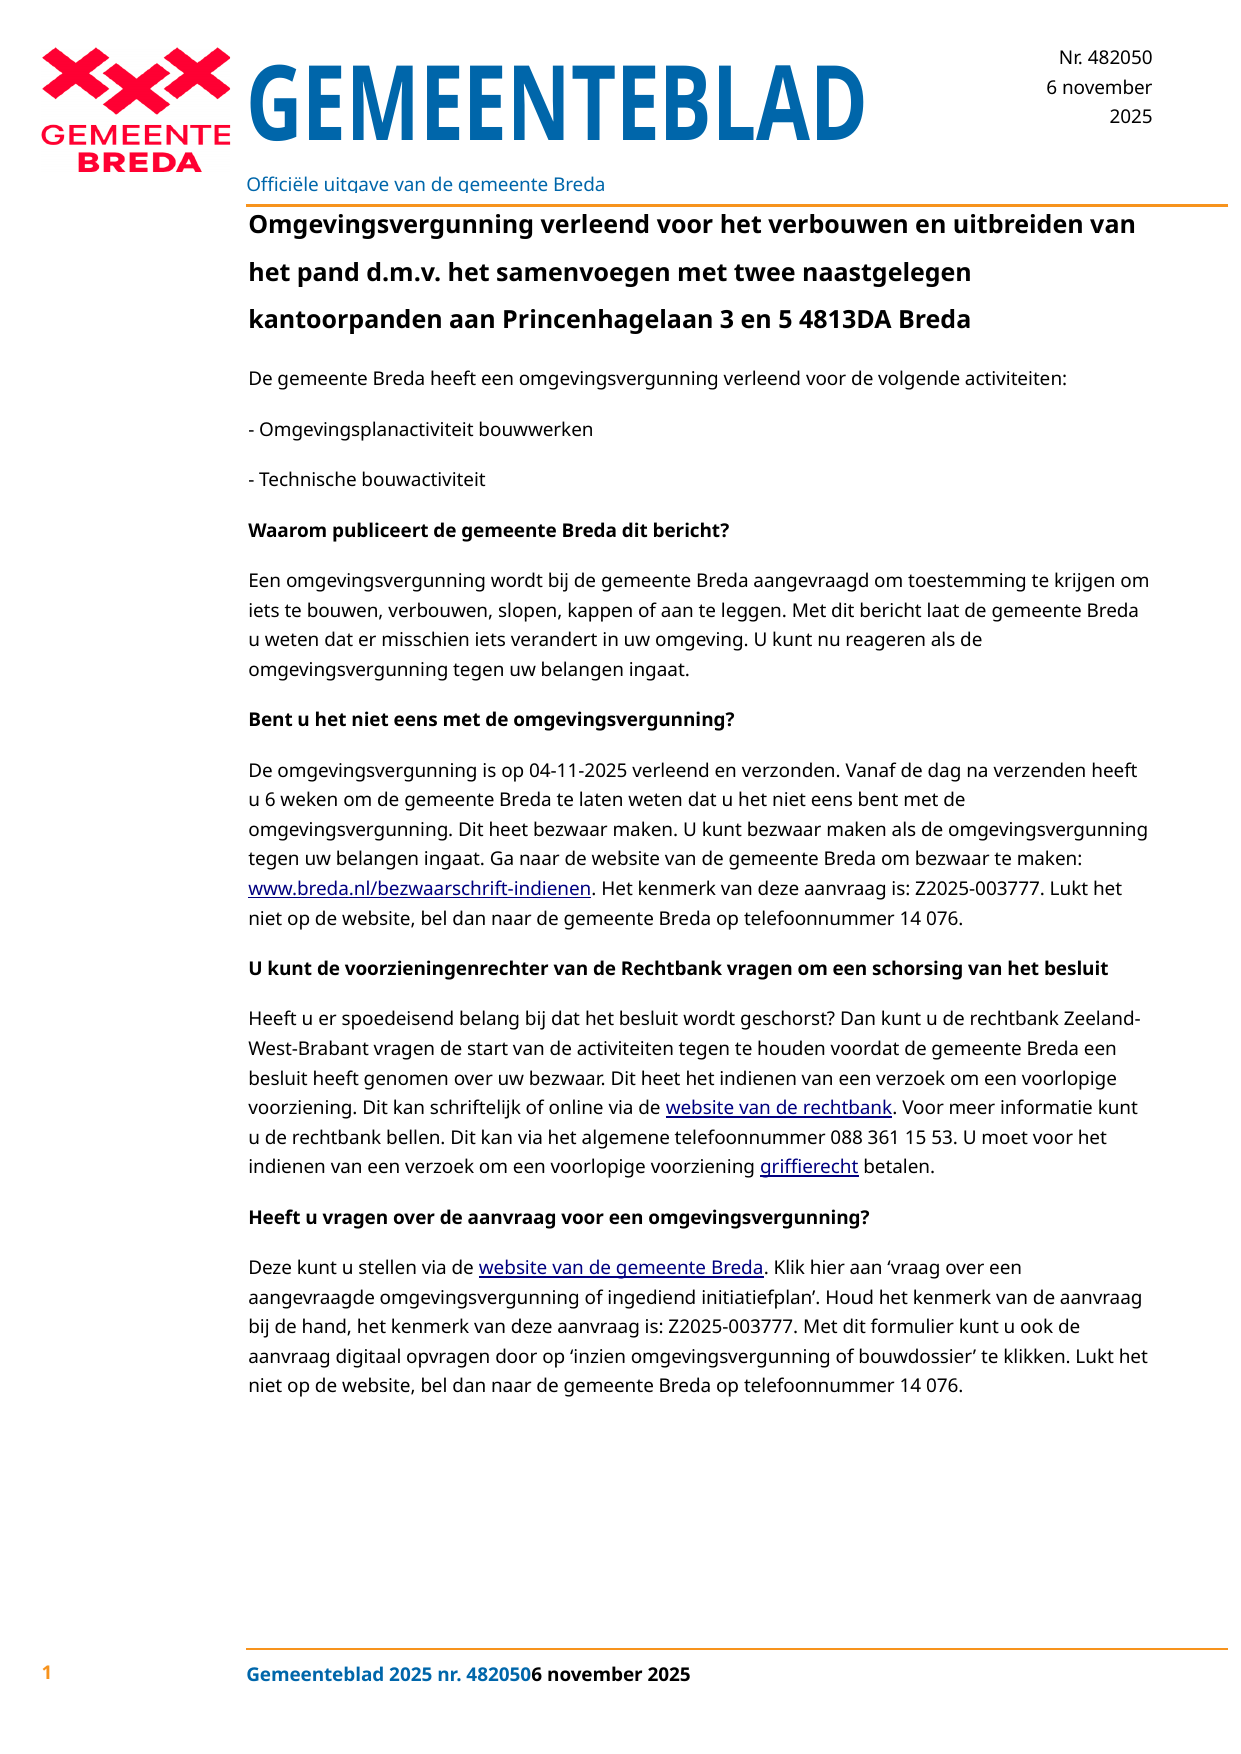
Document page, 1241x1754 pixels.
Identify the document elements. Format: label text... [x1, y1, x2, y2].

text Waarom publiceert de gemeente Breda dit bericht? [248, 517, 1152, 542]
text Deze kunt u stellen via de website van de gemeente Breda. Klik hier aan ‘vraag over een aangevraagde omgevingsvergunning of ingediend initiatiefplan’. Houd het kenmerk van de aanvraag bij de hand, het kenmerk van deze aanvraag is: Z2025-003777. Met dit formulier kunt u ook de aanvraag digitaal opvragen door op ‘inzien omgevingsvergunning of bouwdossier’ te klikken. Lukt het niet op de website, bel dan naar de gemeente Breda op telefoonnummer 14 076. [248, 1254, 1152, 1398]
text Omgevingsvergunning verleend voor het verbouwen en uitbreiden van het pand d.m.v. het samenvoegen met twee naastgelegen kantoorpanden aan Princenhagelaan 3 en 5 4813DA Breda [248, 207, 1152, 336]
text U kunt de voorzieningenrechter van de Rechtbank vragen om een schorsing van het besluit [248, 955, 1152, 981]
picture [41, 47, 231, 172]
text - Omgevingsplanactiviteit bouwwerken [248, 416, 1152, 442]
text - Technische bouwactiviteit [248, 466, 1152, 492]
text De gemeente Breda heeft een omgevingsvergunning verleend voor de volgende activiteiten: [248, 366, 1152, 391]
text Heeft u er spoedeisend belang bij dat het besluit wordt geschorst? Dan kunt u de rechtbank Zeeland-West-Brabant vragen de start van de activiteiten tegen te houden voordat de gemeente Breda een besluit heeft genomen over uw bezwaar. Dit heet het indienen van een verzoek om een voorlopige voorziening. Dit kan schriftelijk of online via de website van de rechtbank. Voor meer informatie kunt u de rechtbank bellen. Dit kan via het algemene telefoonnummer 088 361 15 53. U moet voor het indienen van een verzoek om een voorlopige voorziening griffierecht betalen. [248, 1006, 1152, 1179]
text Een omgevingsvergunning wordt bij de gemeente Breda aangevraagd om toestemming te krijgen om iets te bouwen, verbouwen, slopen, kappen of aan te leggen. Met dit bericht laat de gemeente Breda u weten dat er misschien iets verandert in uw omgeving. U kunt nu reageren als de omgevingsvergunning tegen uw belangen ingaat. [248, 567, 1152, 682]
text Bent u het niet eens met de omgevingsvergunning? [248, 706, 1152, 732]
text Heeft u vragen over de aanvraag voor een omgevingsvergunning? [248, 1204, 1152, 1229]
text De omgevingsvergunning is op 04-11-2025 verleend en verzonden. Vanaf de dag na verzenden heeft u 6 weken om de gemeente Breda te laten weten dat u het niet eens bent met de omgevingsvergunning. Dit heet bezwaar maken. U kunt bezwaar maken als de omgevingsvergunning tegen uw belangen ingaat. Ga naar de website van de gemeente Breda om bezwaar te maken: www.breda.nl/bezwaarschrift-indienen. Het kenmerk van deze aanvraag is: Z2025-003777. Lukt het niet op de website, bel dan naar de gemeente Breda op telefoonnummer 14 076. [248, 757, 1152, 930]
